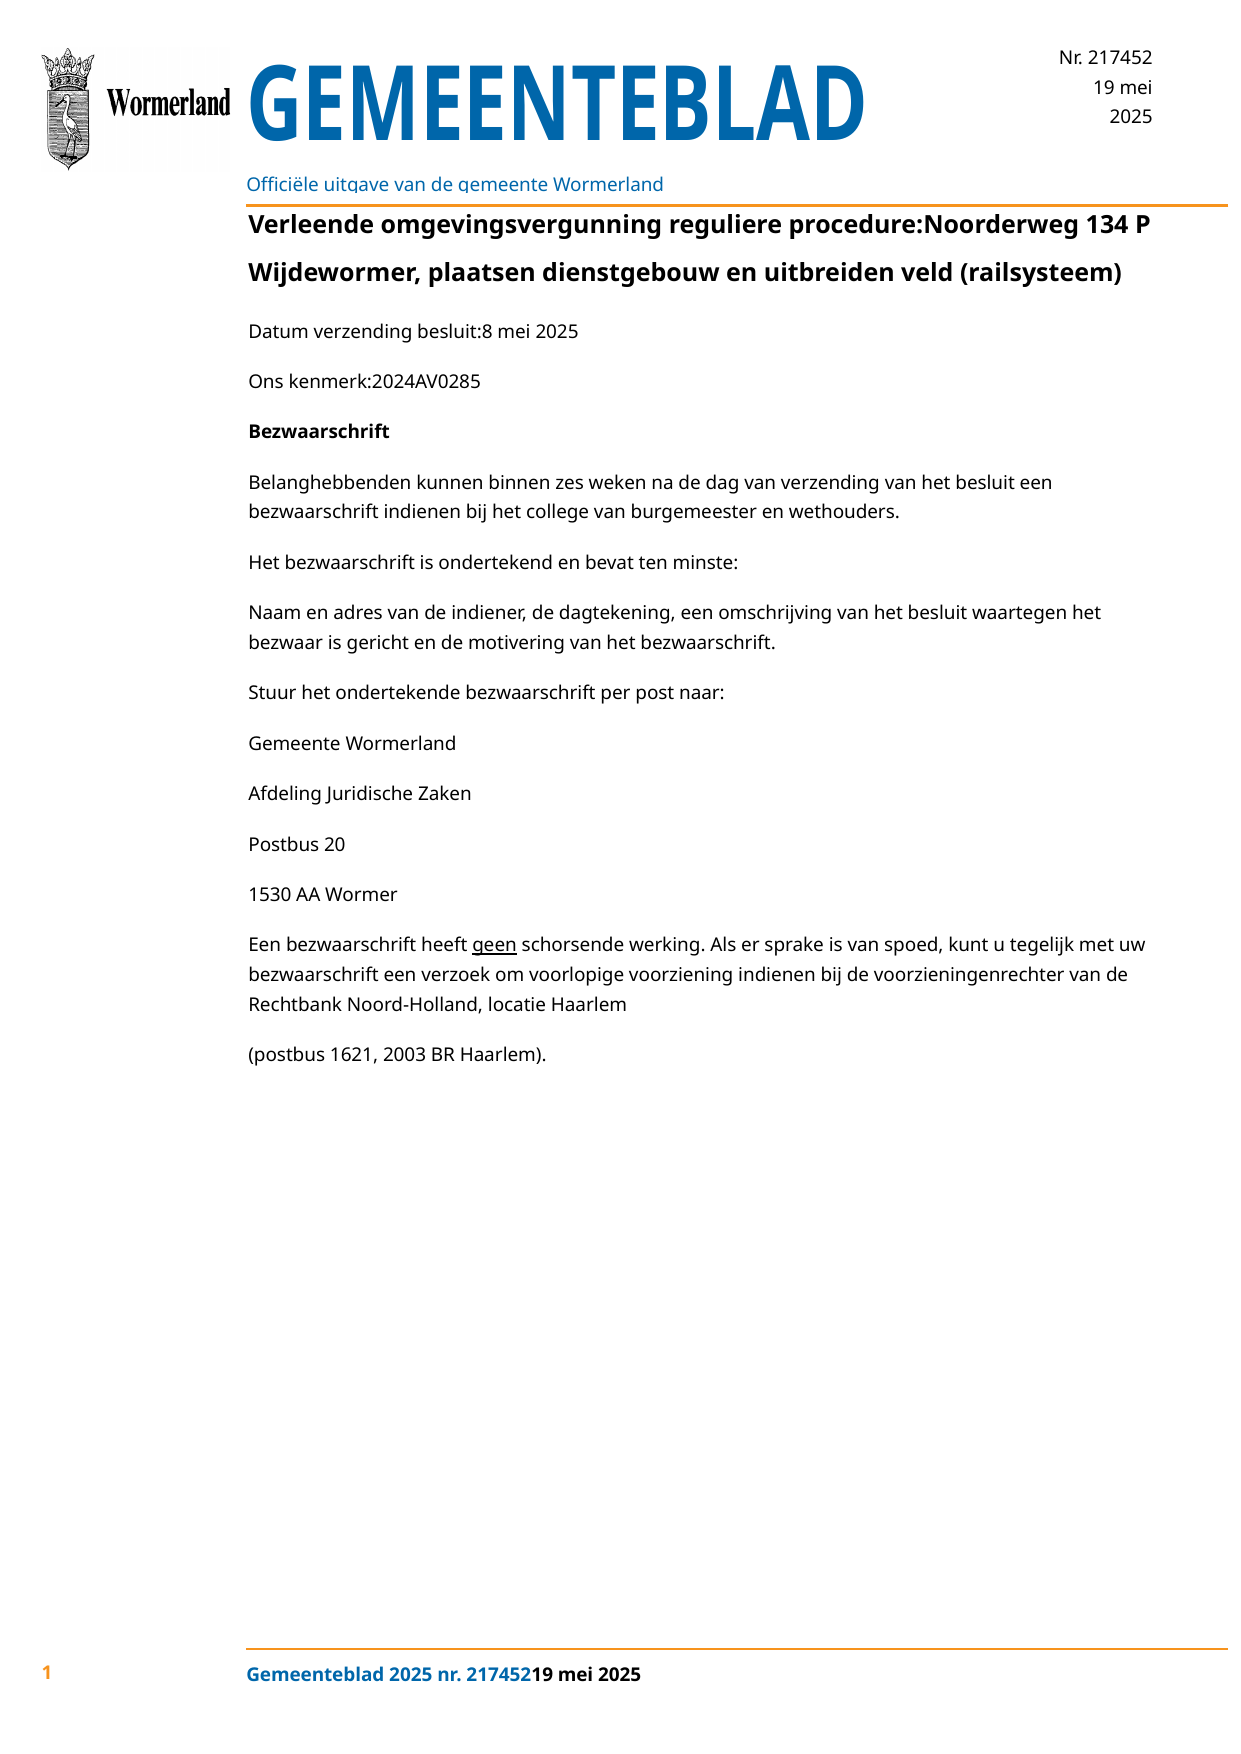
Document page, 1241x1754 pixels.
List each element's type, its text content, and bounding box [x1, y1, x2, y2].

picture [41, 47, 231, 172]
text Bezwaarschrift [248, 419, 1152, 444]
text Ons kenmerk:2024AV0285 [248, 368, 1152, 394]
text Stuur het ondertekende bezwaarschrift per post naar: [248, 679, 1152, 705]
text Postbus 20 [248, 831, 1152, 857]
text (postbus 1621, 2003 BR Haarlem). [248, 1041, 1152, 1067]
text Het bezwaarschrift is ondertekend en bevat ten minste: [248, 549, 1152, 575]
text Datum verzending besluit:8 mei 2025 [248, 318, 1152, 344]
text Verleende omgevingsvergunning reguliere procedure:Noorderweg 134 P Wijdewormer, plaatsen dienstgebouw en uitbreiden veld (railsysteem) [248, 207, 1152, 288]
text 1530 AA Wormer [248, 881, 1152, 907]
text Afdeling Juridische Zaken [248, 780, 1152, 806]
text Een bezwaarschrift heeft geen schorsende werking. Als er sprake is van spoed, kunt u tegelijk met uw bezwaarschrift een verzoek om voorlopige voorziening indienen bij de voorzieningenrechter van de Rechtbank Noord-Holland, locatie Haarlem [248, 932, 1152, 1017]
text Belanghebbenden kunnen binnen zes weken na de dag van verzending van het besluit een bezwaarschrift indienen bij het college van burgemeester en wethouders. [248, 469, 1152, 524]
text Naam en adres van de indiener, de dagtekening, een omschrijving van het besluit waartegen het bezwaar is gericht en de motivering van het bezwaarschrift. [248, 599, 1152, 655]
text Gemeente Wormerland [248, 730, 1152, 756]
